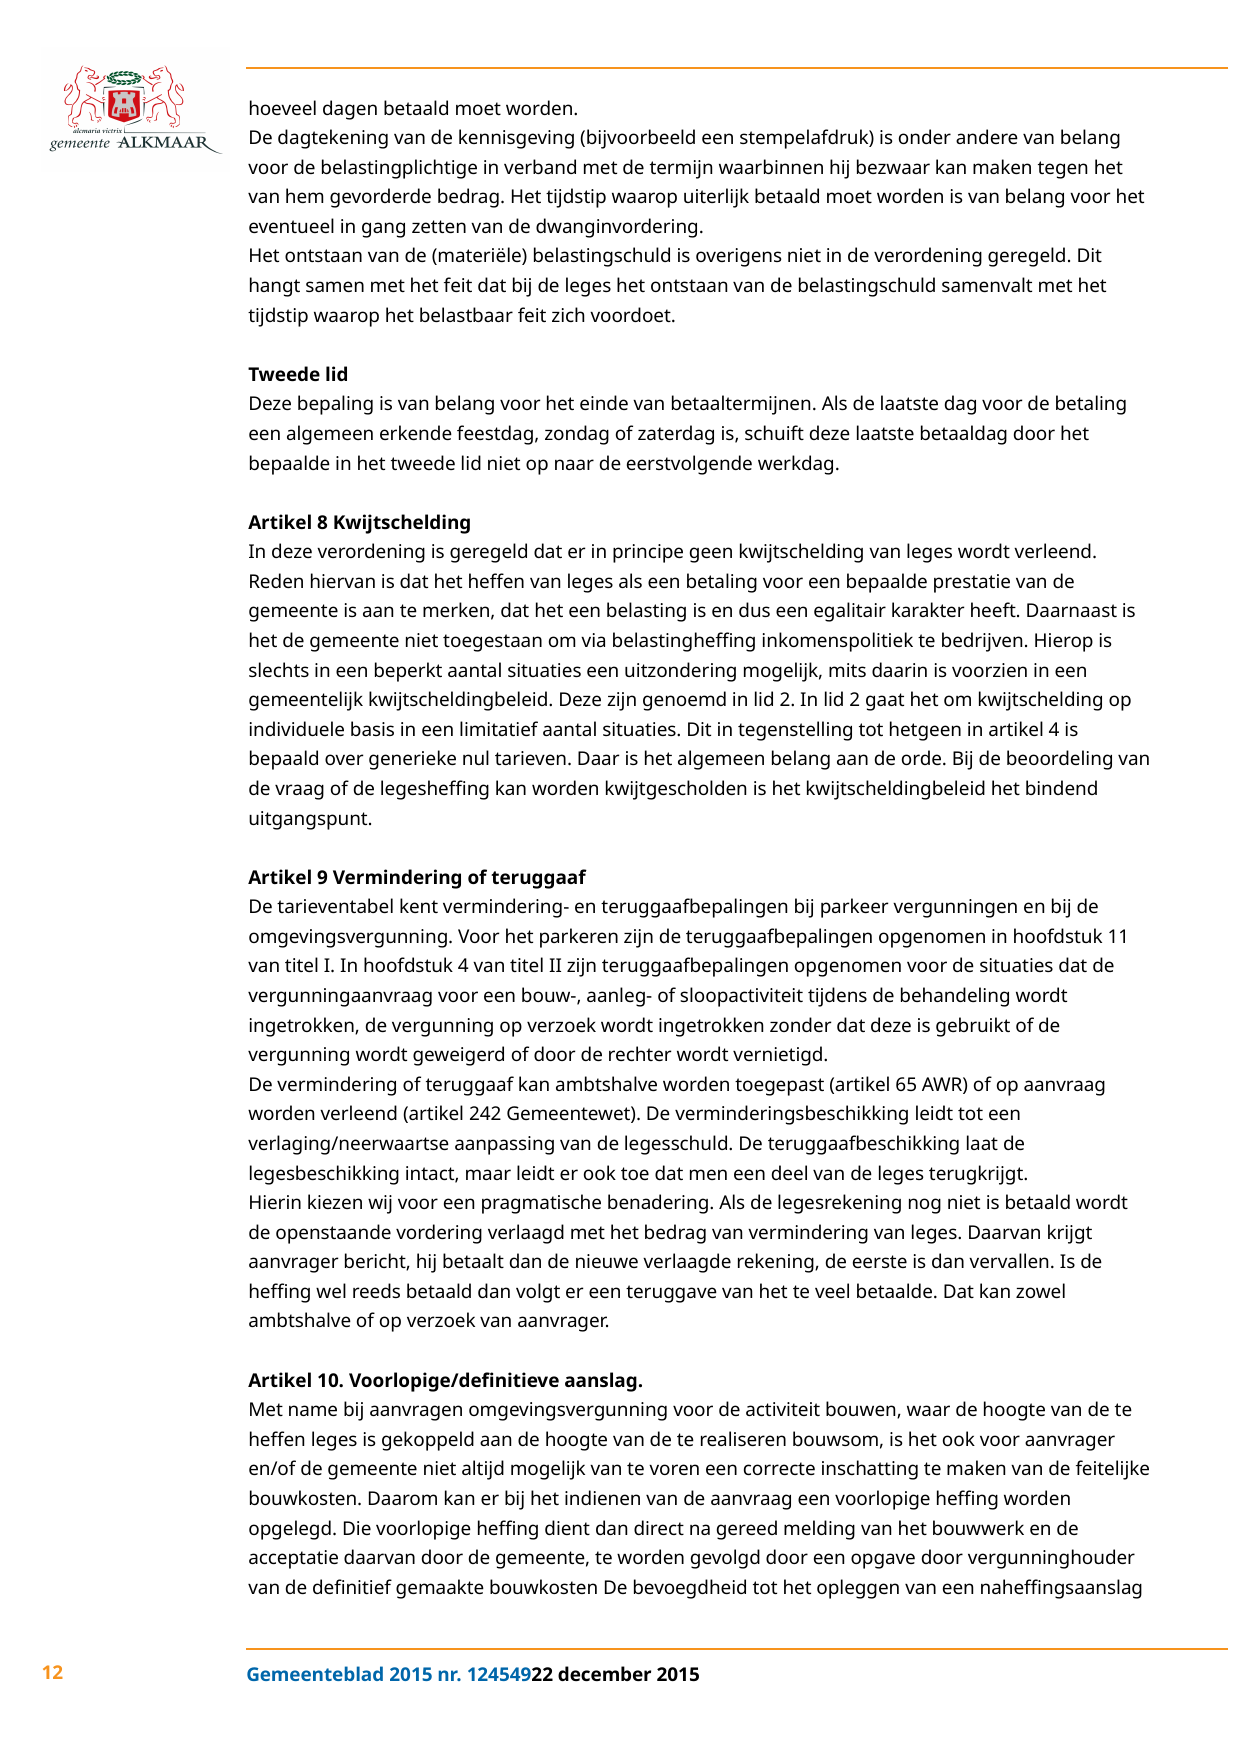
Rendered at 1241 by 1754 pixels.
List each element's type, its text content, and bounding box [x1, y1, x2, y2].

text hoeveel dagen betaald moet worden. [248, 95, 1152, 121]
text Artikel 8 Kwijtschelding [248, 509, 1152, 535]
text Hierin kiezen wij voor een pragmatische benadering. Als de legesrekening nog niet is betaald wordt de openstaande vordering verlaagd met het bedrag van vermindering van leges. Daarvan krijgt aanvrager bericht, hij betaalt dan de nieuwe verlaagde rekening, de eerste is dan vervallen. Is de heffing wel reeds betaald dan volgt er een teruggave van het te veel betaalde. Dat kan zowel ambtshalve of op verzoek van aanvrager. [248, 1189, 1152, 1333]
text De vermindering of teruggaaf kan ambtshalve worden toegepast (artikel 65 AWR) of op aanvraag worden verleend (artikel 242 Gemeentewet). De verminderingsbeschikking leidt tot een verlaging/neerwaartse aanpassing van de legesschuld. De teruggaafbeschikking laat de legesbeschikking intact, maar leidt er ook toe dat men een deel van de leges terugkrijgt. [248, 1071, 1152, 1186]
text De dagtekening van de kennisgeving (bijvoorbeeld een stempelafdruk) is onder andere van belang voor de belastingplichtige in verband met de termijn waarbinnen hij bezwaar kan maken tegen het van hem gevorderde bedrag. Het tijdstip waarop uiterlijk betaald moet worden is van belang voor het eventueel in gang zetten van de dwanginvordering. [248, 124, 1152, 239]
text Deze bepaling is van belang voor het einde van betaaltermijnen. Als de laatste dag voor de betaling een algemeen erkende feestdag, zondag of zaterdag is, schuift deze laatste betaaldag door het bepaalde in het tweede lid niet op naar de eerstvolgende werkdag. [248, 391, 1152, 476]
picture [41, 47, 231, 172]
text De tarieventabel kent vermindering- en teruggaafbepalingen bij parkeer vergunningen en bij de omgevingsvergunning. Voor het parkeren zijn de teruggaafbepalingen opgenomen in hoofdstuk 11 van titel I. In hoofdstuk 4 van titel II zijn teruggaafbepalingen opgenomen voor de situaties dat de vergunningaanvraag voor een bouw-, aanleg- of sloopactiviteit tijdens de behandeling wordt ingetrokken, de vergunning op verzoek wordt ingetrokken zonder dat deze is gebruikt of de vergunning wordt geweigerd of door de rechter wordt vernietigd. [248, 893, 1152, 1067]
text Met name bij aanvragen omgevingsvergunning voor de activiteit bouwen, waar de hoogte van de te heffen leges is gekoppeld aan de hoogte van de te realiseren bouwsom, is het ook voor aanvrager en/of de gemeente niet altijd mogelijk van te voren een correcte inschatting te maken van de feitelijke bouwkosten. Daarom kan er bij het indienen van de aanvraag een voorlopige heffing worden opgelegd. Die voorlopige heffing dient dan direct na gereed melding van het bouwwerk en de acceptatie daarvan door de gemeente, te worden gevolgd door een opgave door vergunninghouder van de definitief gemaakte bouwkosten De bevoegdheid tot het opleggen van een naheffingsaanslag [248, 1396, 1152, 1600]
text Artikel 10. Voorlopige/definitieve aanslag. [248, 1367, 1152, 1393]
text Het ontstaan van de (materiële) belastingschuld is overigens niet in de verordening geregeld. Dit hangt samen met het feit dat bij de leges het ontstaan van de belastingschuld samenvalt met het tijdstip waarop het belastbaar feit zich voordoet. [248, 243, 1152, 328]
text Tweede lid [248, 361, 1152, 387]
text In deze verordening is geregeld dat er in principe geen kwijtschelding van leges wordt verleend. Reden hiervan is dat het heffen van leges als een betaling voor een bepaalde prestatie van de gemeente is aan te merken, dat het een belasting is en dus een egalitair karakter heeft. Daarnaast is het de gemeente niet toegestaan om via belastingheffing inkomenspolitiek te bedrijven. Hierop is slechts in een beperkt aantal situaties een uitzondering mogelijk, mits daarin is voorzien in een gemeentelijk kwijtscheldingbeleid. Deze zijn genoemd in lid 2. In lid 2 gaat het om kwijtschelding op individuele basis in een limitatief aantal situaties. Dit in tegenstelling tot hetgeen in artikel 4 is bepaald over generieke nul tarieven. Daar is het algemeen belang aan de orde. Bij de beoordeling van de vraag of de legesheffing kan worden kwijtgescholden is het kwijtscheldingbeleid het bindend uitgangspunt. [248, 538, 1152, 831]
text Artikel 9 Vermindering of teruggaaf [248, 864, 1152, 890]
